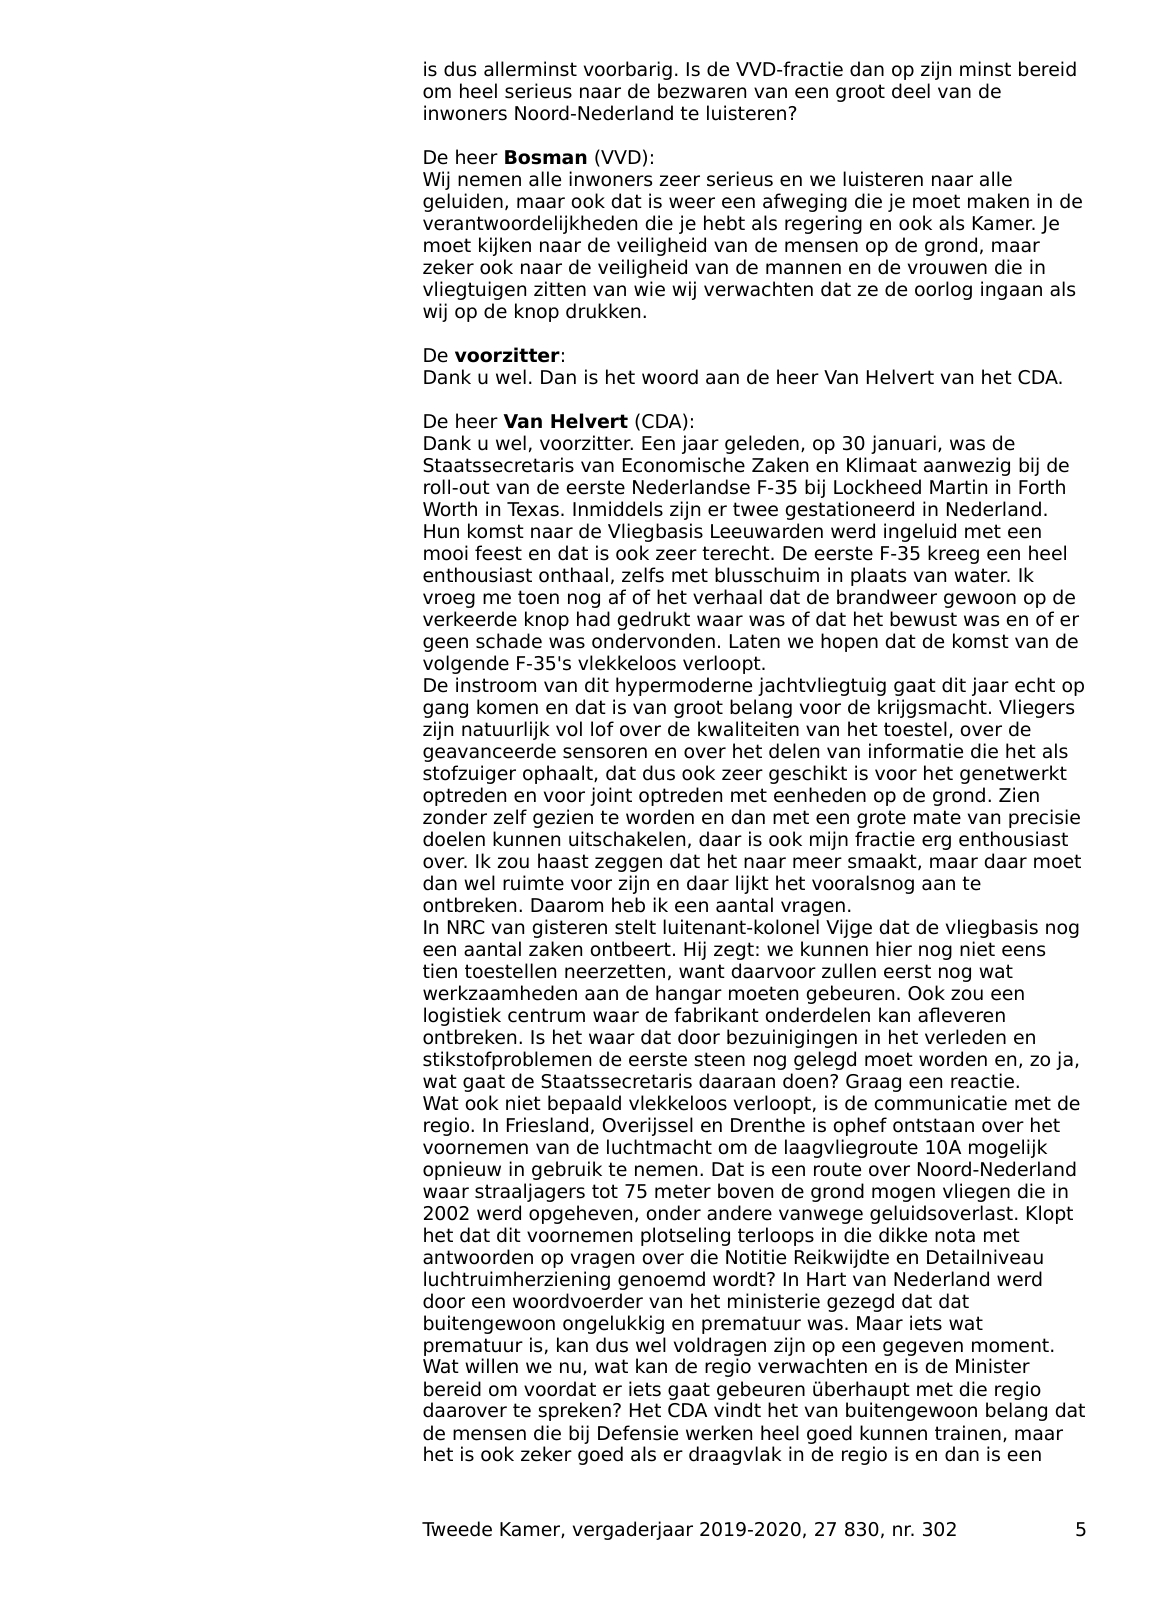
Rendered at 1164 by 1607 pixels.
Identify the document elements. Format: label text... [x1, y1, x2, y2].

text is dus allerminst voorbarig. Is de VVD-fractie dan op zijn minst bereid om heel serieus naar de bezwaren van een groot deel van de inwoners Noord-Nederland te luisteren? [422, 59, 1087, 125]
text Dank u wel. Dan is het woord aan de heer Van Helvert van het CDA. [422, 367, 1087, 389]
text De voorzitter: [422, 345, 1087, 367]
text De heer Bosman (VVD): [422, 147, 1087, 169]
text In NRC van gisteren stelt luitenant-kolonel Vijge dat de vliegbasis nog een aantal zaken ontbeert. Hij zegt: we kunnen hier nog niet eens tien toestellen neerzetten, want daarvoor zullen eerst nog wat werkzaamheden aan de hangar moeten gebeuren. Ook zou een logistiek centrum waar de fabrikant onderdelen kan afleveren ontbreken. Is het waar dat door bezuinigingen in het verleden en stikstofproblemen de eerste steen nog gelegd moet worden en, zo ja, wat gaat de Staatssecretaris daaraan doen? Graag een reactie. [422, 917, 1087, 1093]
text De instroom van dit hypermoderne jachtvliegtuig gaat dit jaar echt op gang komen en dat is van groot belang voor de krijgsmacht. Vliegers zijn natuurlijk vol lof over de kwaliteiten van het toestel, over de geavanceerde sensoren en over het delen van informatie die het als stofzuiger ophaalt, dat dus ook zeer geschikt is voor het genetwerkt optreden en voor joint optreden met eenheden op de grond. Zien zonder zelf gezien te worden en dan met een grote mate van precisie doelen kunnen uitschakelen, daar is ook mijn fractie erg enthousiast over. Ik zou haast zeggen dat het naar meer smaakt, maar daar moet dan wel ruimte voor zijn en daar lijkt het vooralsnog aan te ontbreken. Daarom heb ik een aantal vragen. [422, 675, 1087, 917]
text Wat ook niet bepaald vlekkeloos verloopt, is de communicatie met de regio. In Friesland, Overijssel en Drenthe is ophef ontstaan over het voornemen van de luchtmacht om de laagvliegroute 10A mogelijk opnieuw in gebruik te nemen. Dat is een route over Noord-Nederland waar straaljagers tot 75 meter boven de grond mogen vliegen die in 2002 werd opgeheven, onder andere vanwege geluidsoverlast. Klopt het dat dit voornemen plotseling terloops in die dikke nota met antwoorden op vragen over die Notitie Reikwijdte en Detailniveau luchtruimherziening genoemd wordt? In Hart van Nederland werd door een woordvoerder van het ministerie gezegd dat dat buitengewoon ongelukkig en prematuur was. Maar iets wat prematuur is, kan dus wel voldragen zijn op een gegeven moment. Wat willen we nu, wat kan de regio verwachten en is de Minister bereid om voordat er iets gaat gebeuren überhaupt met die regio daarover te spreken? Het CDA vindt het van buitengewoon belang dat de mensen die bij Defensie werken heel goed kunnen trainen, maar het is ook zeker goed als er draagvlak in de regio is en dan is een [422, 1093, 1087, 1466]
text De heer Van Helvert (CDA): [422, 411, 1087, 433]
text Dank u wel, voorzitter. Een jaar geleden, op 30 januari, was de Staatssecretaris van Economische Zaken en Klimaat aanwezig bij de roll-out van de eerste Nederlandse F-35 bij Lockheed Martin in Forth Worth in Texas. Inmiddels zijn er twee gestationeerd in Nederland. Hun komst naar de Vliegbasis Leeuwarden werd ingeluid met een mooi feest en dat is ook zeer terecht. De eerste F-35 kreeg een heel enthousiast onthaal, zelfs met blusschuim in plaats van water. Ik vroeg me toen nog af of het verhaal dat de brandweer gewoon op de verkeerde knop had gedrukt waar was of dat het bewust was en of er geen schade was ondervonden. Laten we hopen dat de komst van de volgende F-35's vlekkeloos verloopt. [422, 433, 1087, 675]
text Wij nemen alle inwoners zeer serieus en we luisteren naar alle geluiden, maar ook dat is weer een afweging die je moet maken in de verantwoordelijkheden die je hebt als regering en ook als Kamer. Je moet kijken naar de veiligheid van de mensen op de grond, maar zeker ook naar de veiligheid van de mannen en de vrouwen die in vliegtuigen zitten van wie wij verwachten dat ze de oorlog ingaan als wij op de knop drukken. [422, 169, 1087, 323]
